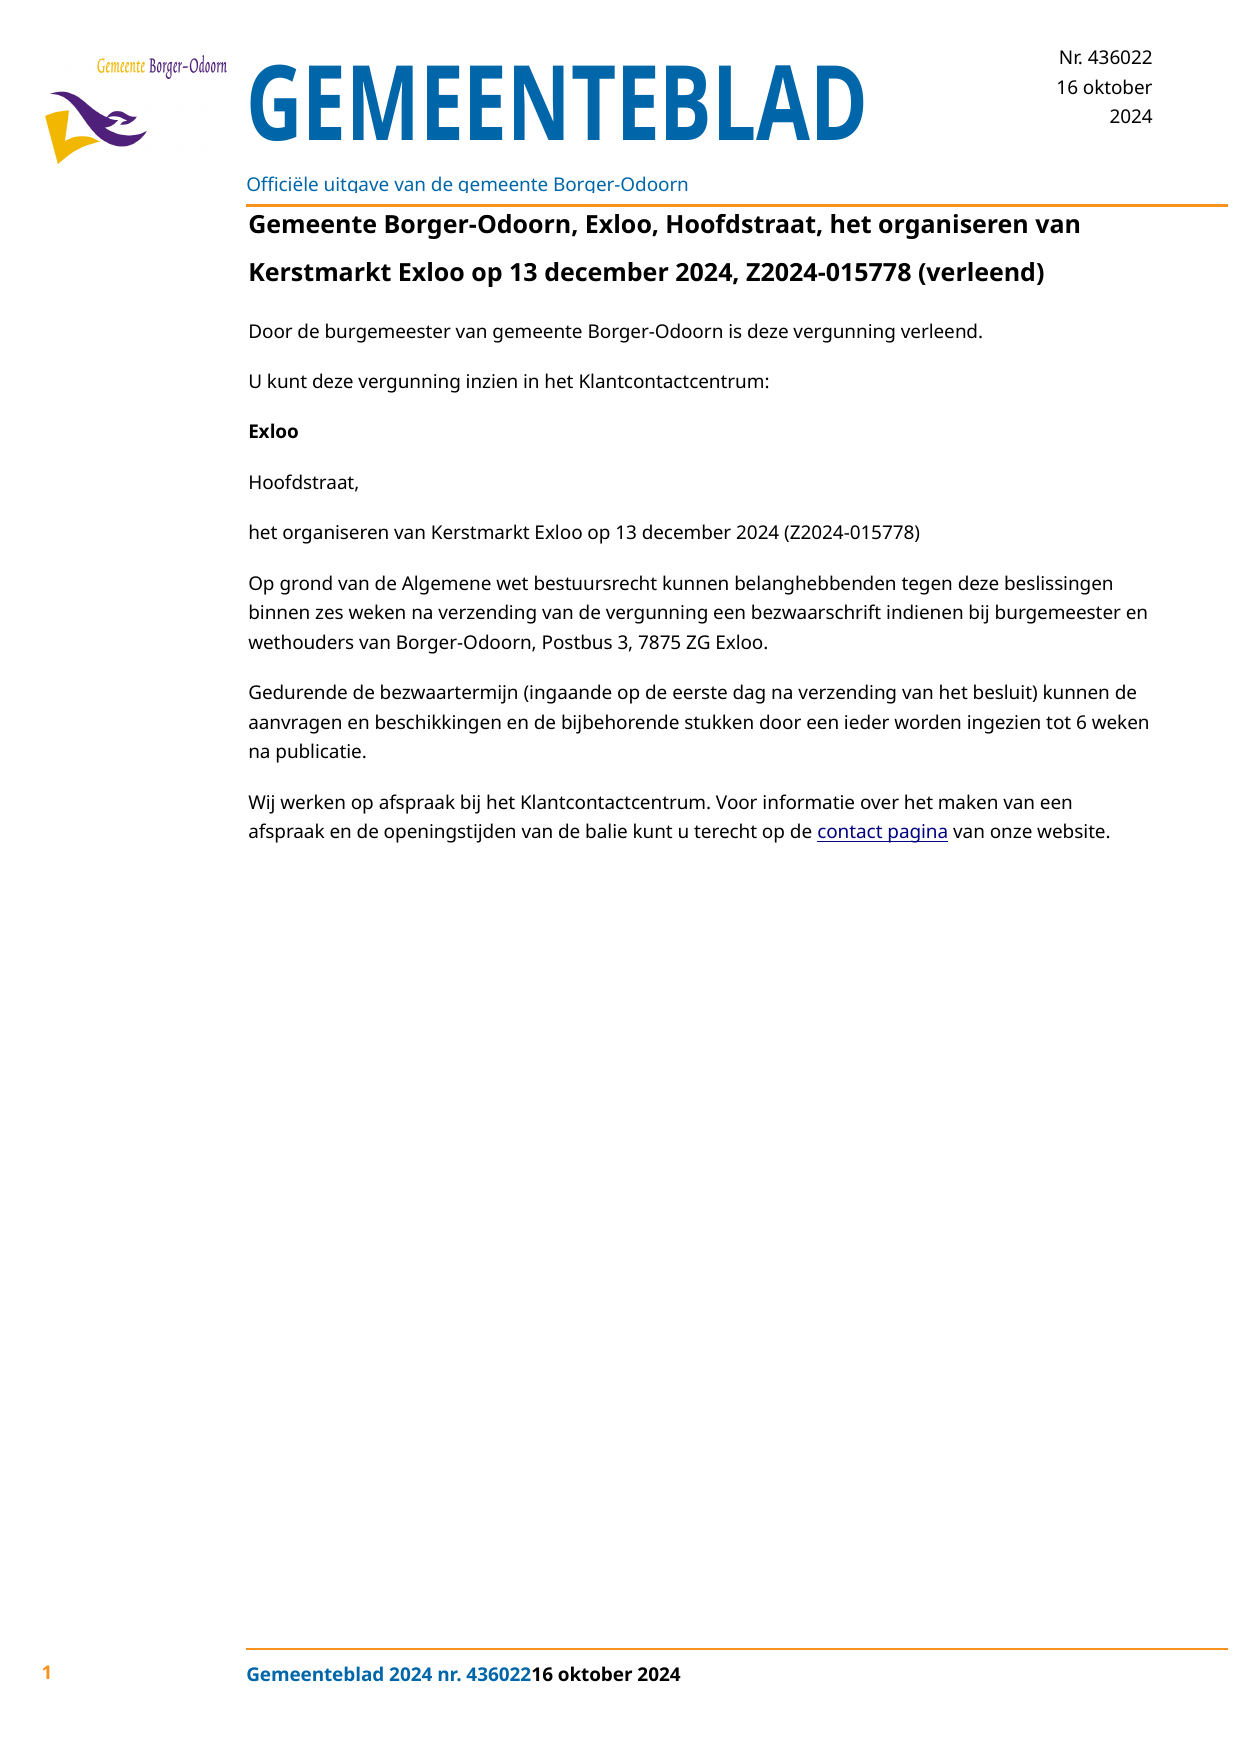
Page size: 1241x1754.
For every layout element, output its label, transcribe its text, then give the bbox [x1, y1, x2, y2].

text Hoofdstraat, [248, 469, 1152, 495]
text Op grond van de Algemene wet bestuursrecht kunnen belanghebbenden tegen deze beslissingen binnen zes weken na verzending van de vergunning een bezwaarschrift indienen bij burgemeester en wethouders van Borger-Odoorn, Postbus 3, 7875 ZG Exloo. [248, 570, 1152, 655]
text Wij werken op afspraak bij het Klantcontactcentrum. Voor informatie over het maken van een afspraak en de openingstijden van de balie kunt u terecht op de contact pagina van onze website. [248, 789, 1152, 844]
text Gedurende de bezwaartermijn (ingaande op de eerste dag na verzending van het besluit) kunnen de aanvragen en beschikkingen en de bijbehorende stukken door een ieder worden ingezien tot 6 weken na publicatie. [248, 679, 1152, 764]
text U kunt deze vergunning inzien in het Klantcontactcentrum: [248, 368, 1152, 394]
text Exloo [248, 419, 1152, 444]
text Gemeente Borger-Odoorn, Exloo, Hoofdstraat, het organiseren van Kerstmarkt Exloo op 13 december 2024, Z2024-015778 (verleend) [248, 207, 1152, 288]
picture [41, 47, 231, 172]
text het organiseren van Kerstmarkt Exloo op 13 december 2024 (Z2024-015778) [248, 519, 1152, 545]
text Door de burgemeester van gemeente Borger-Odoorn is deze vergunning verleend. [248, 318, 1152, 344]
